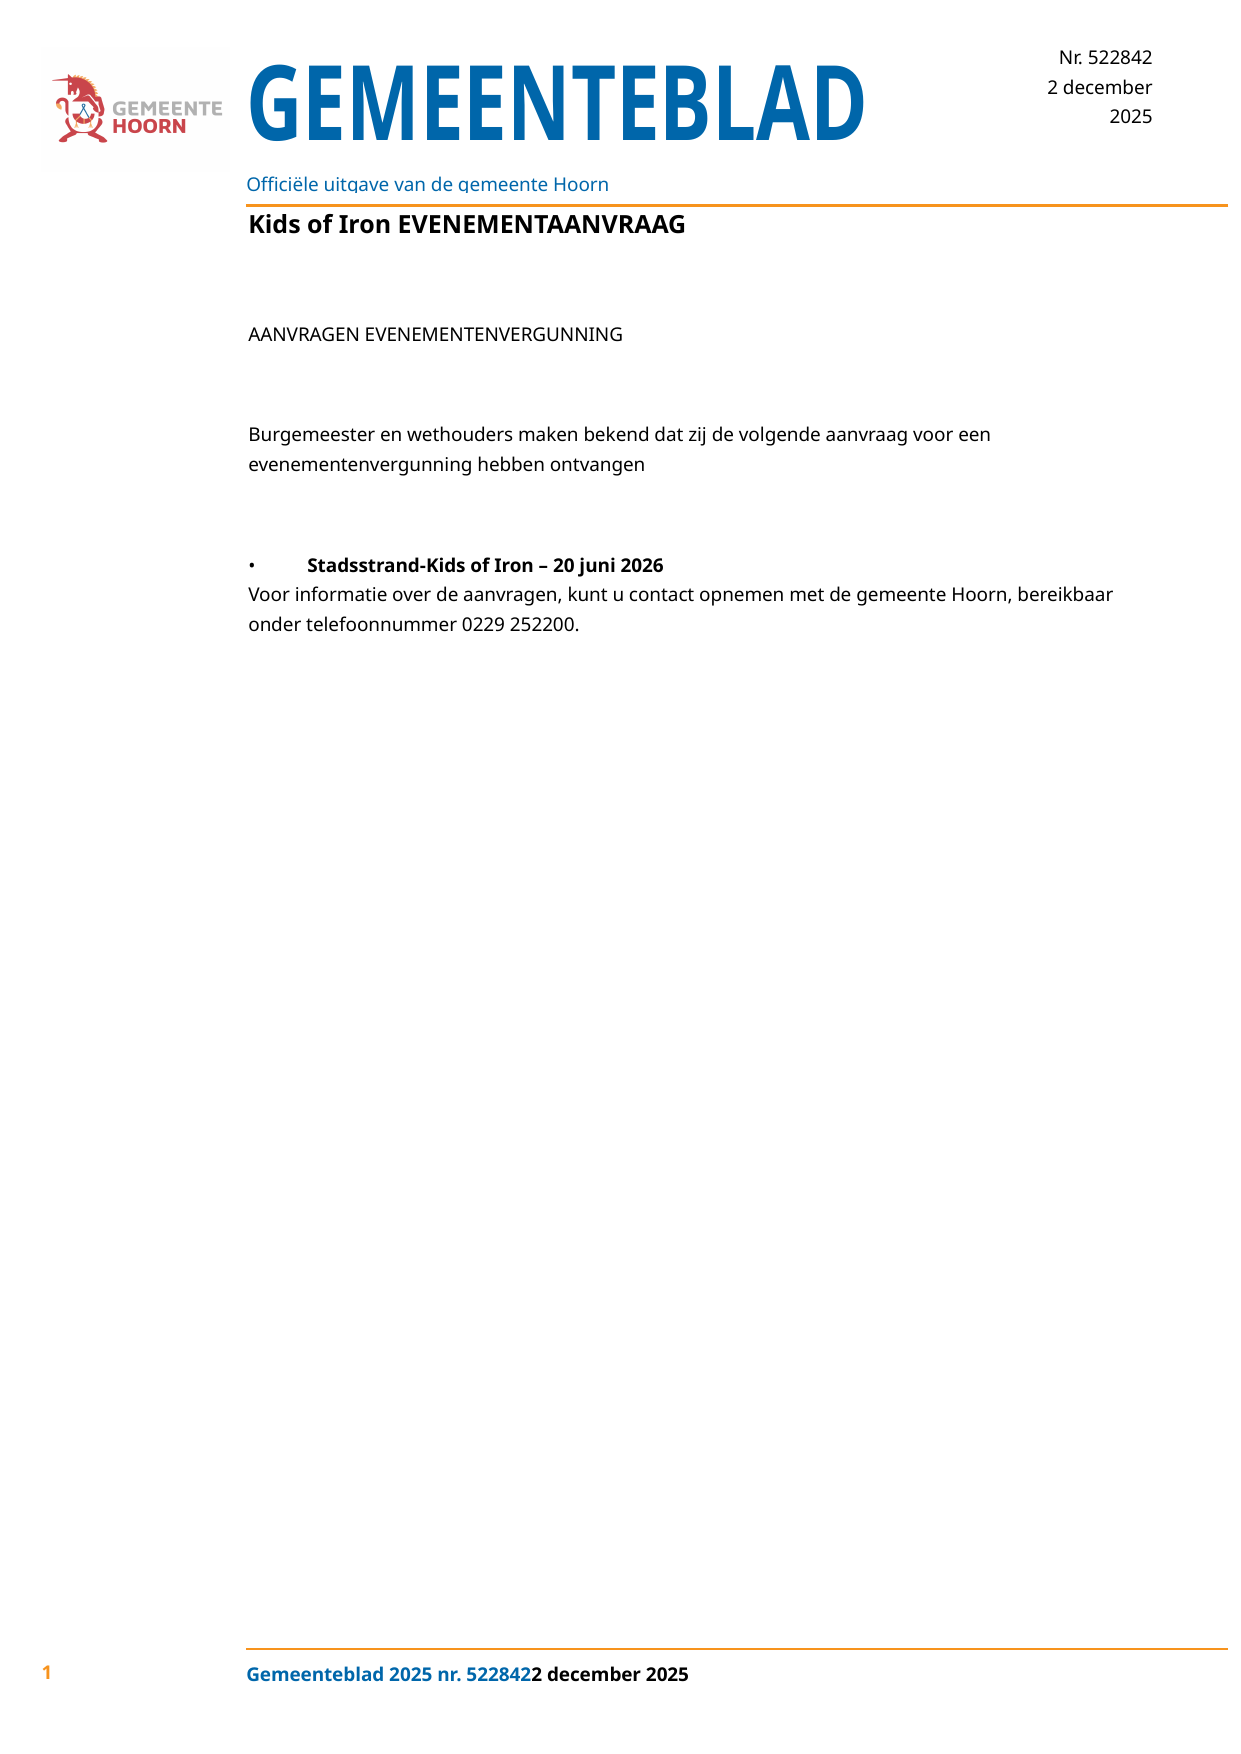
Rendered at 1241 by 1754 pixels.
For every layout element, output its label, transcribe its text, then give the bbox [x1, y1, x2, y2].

text Burgemeester en wethouders maken bekend dat zij de volgende aanvraag voor een evenementenvergunning hebben ontvangen [248, 422, 1152, 477]
text Voor informatie over de aanvragen, kunt u contact opnemen met de gemeente Hoorn, bereikbaar onder telefoonnummer 0229 252200. [248, 582, 1152, 637]
picture [41, 47, 231, 172]
list Stadsstrand-Kids of Iron – 20 juni 2026 [248, 552, 1152, 578]
text AANVRAGEN EVENEMENTENVERGUNNING [248, 321, 1152, 346]
text Kids of Iron EVENEMENTAANVRAAG [248, 207, 1152, 241]
